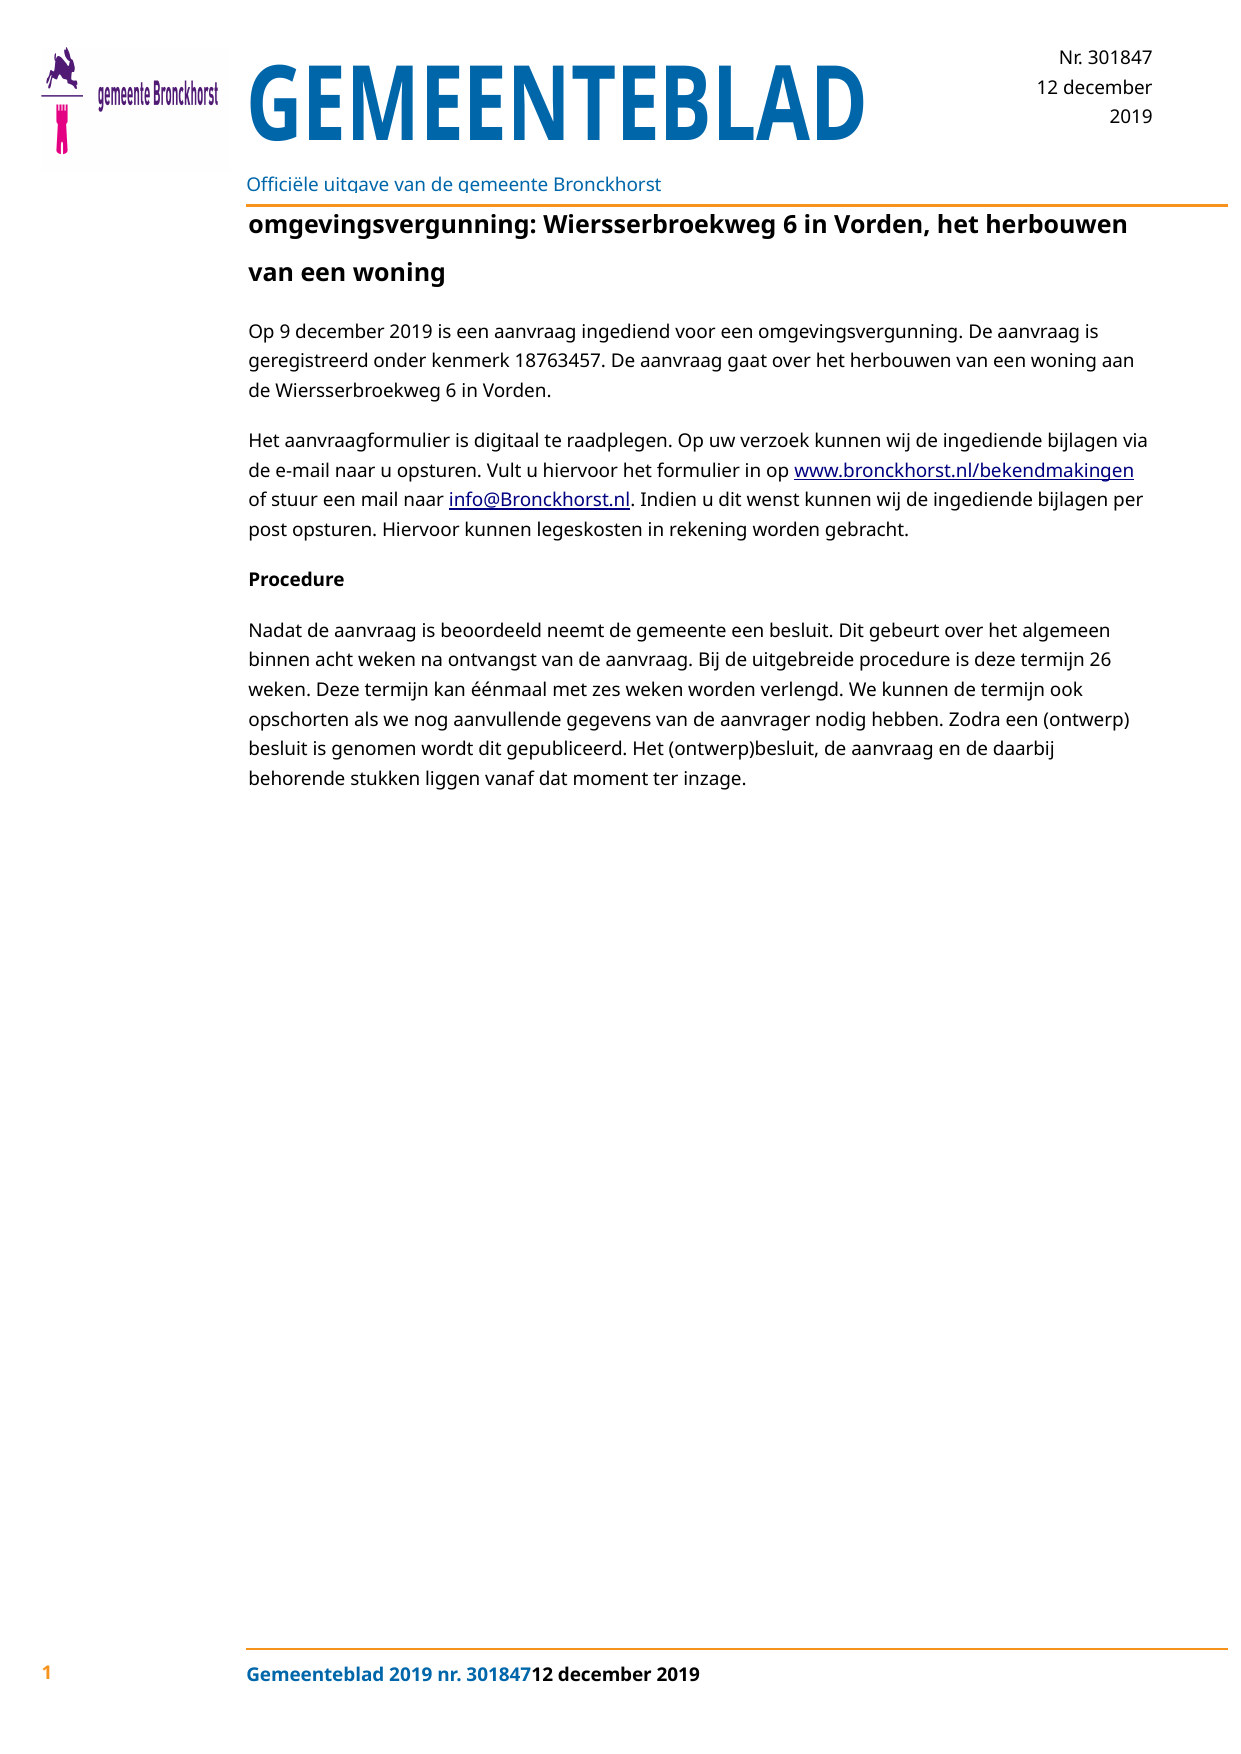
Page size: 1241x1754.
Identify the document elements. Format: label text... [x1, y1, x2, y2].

text omgevingsvergunning: Wiersserbroekweg 6 in Vorden, het herbouwen van een woning [248, 207, 1152, 288]
text Op 9 december 2019 is een aanvraag ingediend voor een omgevingsvergunning. De aanvraag is geregistreerd onder kenmerk 18763457. De aanvraag gaat over het herbouwen van een woning aan de Wiersserbroekweg 6 in Vorden. [248, 318, 1152, 403]
text Het aanvraagformulier is digitaal te raadplegen. Op uw verzoek kunnen wij de ingediende bijlagen via de e-mail naar u opsturen. Vult u hiervoor het formulier in op www.bronckhorst.nl/bekendmakingen of stuur een mail naar info@Bronckhorst.nl. Indien u dit wenst kunnen wij de ingediende bijlagen per post opsturen. Hiervoor kunnen legeskosten in rekening worden gebracht. [248, 427, 1152, 542]
picture [41, 47, 231, 172]
text Procedure [248, 567, 1152, 592]
text Nadat de aanvraag is beoordeeld neemt de gemeente een besluit. Dit gebeurt over het algemeen binnen acht weken na ontvangst van de aanvraag. Bij de uitgebreide procedure is deze termijn 26 weken. Deze termijn kan éénmaal met zes weken worden verlengd. We kunnen de termijn ook opschorten als we nog aanvullende gegevens van de aanvrager nodig hebben. Zodra een (ontwerp) besluit is genomen wordt dit gepubliceerd. Het (ontwerp)besluit, de aanvraag en de daarbij behorende stukken liggen vanaf dat moment ter inzage. [248, 617, 1152, 791]
